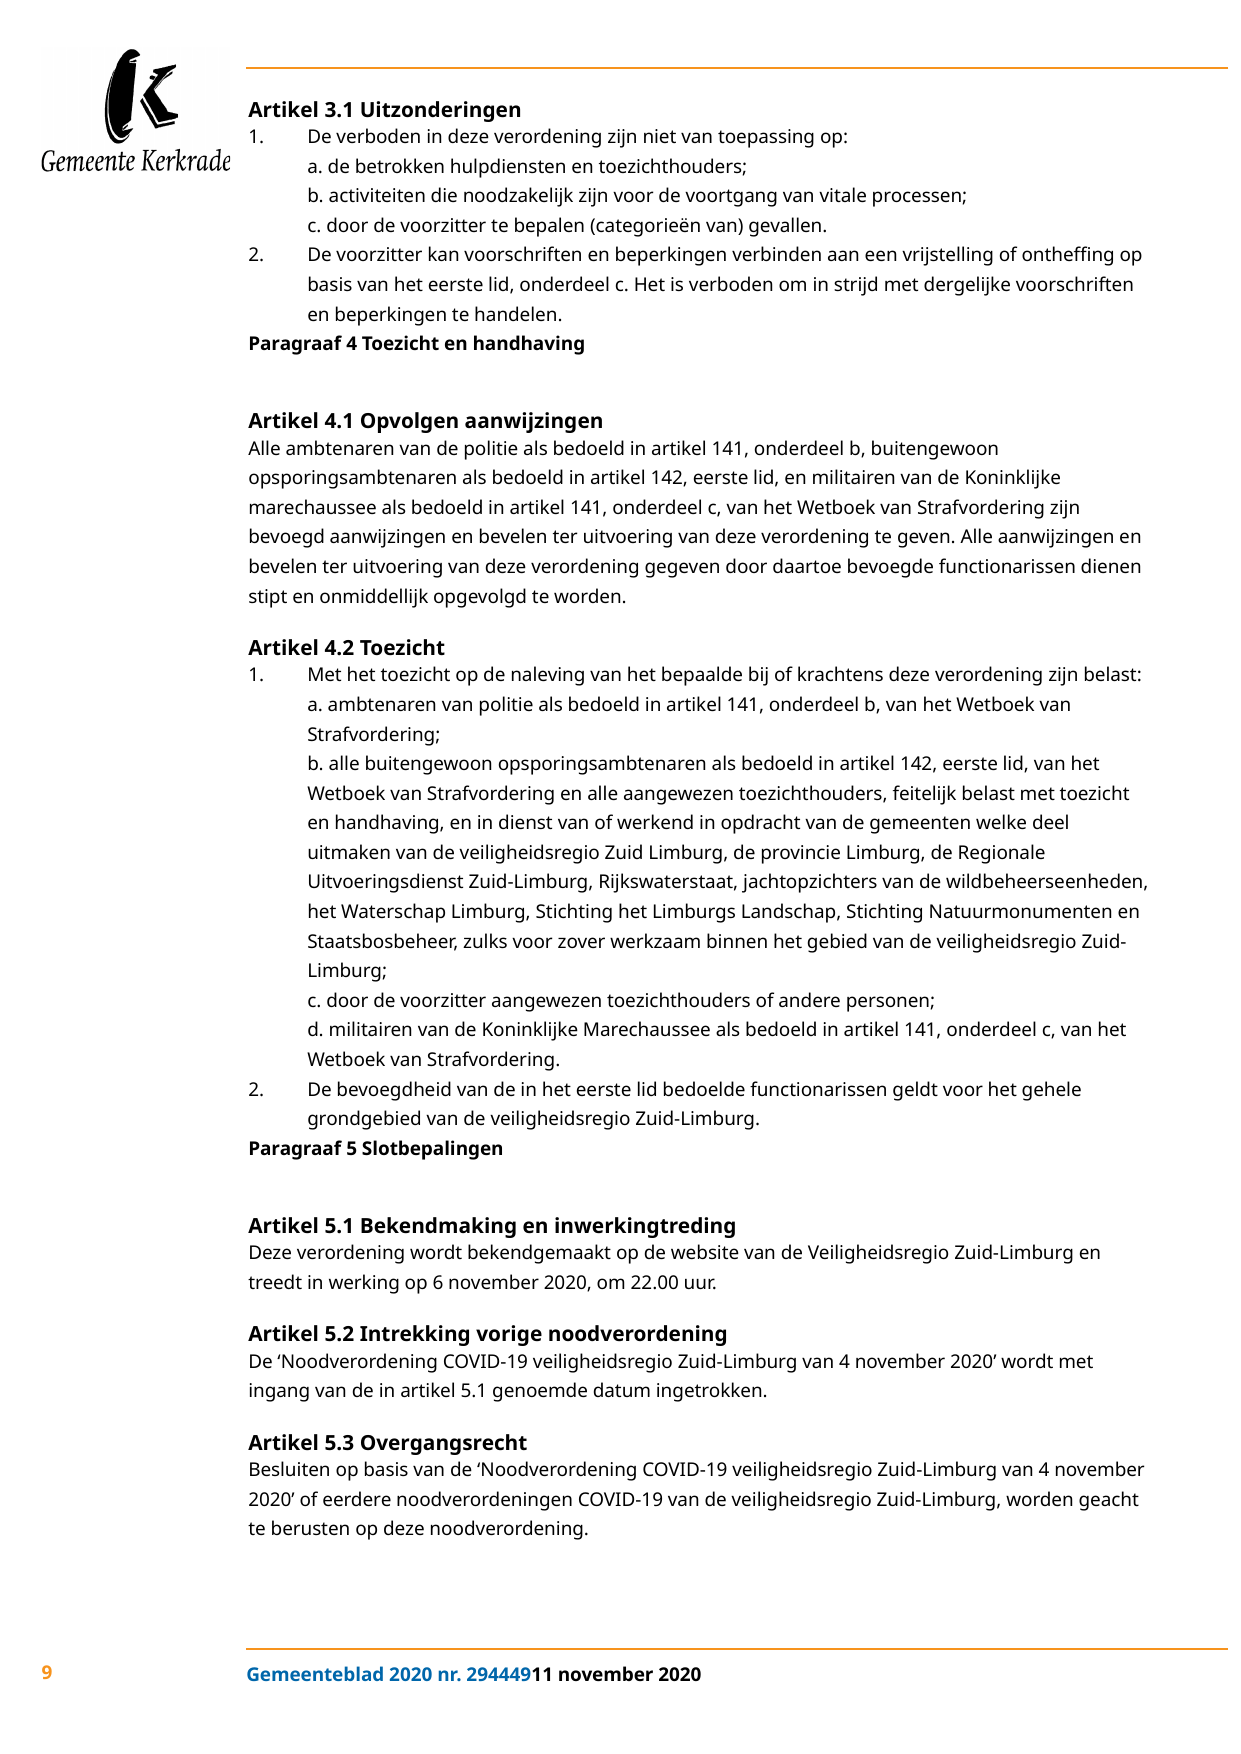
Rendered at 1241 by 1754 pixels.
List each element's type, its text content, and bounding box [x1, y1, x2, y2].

list d. militairen van de Koninklijke Marechaussee als bedoeld in artikel 141, onderdeel c, van het Wetboek van Strafvordering. [248, 1017, 1152, 1072]
text Alle ambtenaren van de politie als bedoeld in artikel 141, onderdeel b, buitengewoon opsporingsambtenaren als bedoeld in artikel 142, eerste lid, en militairen van de Koninklijke marechaussee als bedoeld in artikel 141, onderdeel c, van het Wetboek van Strafvordering zijn bevoegd aanwijzingen en bevelen ter uitvoering van deze verordening te geven. Alle aanwijzingen en bevelen ter uitvoering van deze verordening gegeven door daartoe bevoegde functionarissen dienen stipt en onmiddellijk opgevolgd te worden. [248, 435, 1152, 608]
text Paragraaf 4 Toezicht en handhaving [248, 330, 1152, 356]
text Deze verordening wordt bekendgemaakt op de website van de Veiligheidsregio Zuid-Limburg en treedt in werking op 6 november 2020, om 22.00 uur. [248, 1239, 1152, 1295]
text Artikel 5.3 Overgangsrecht [248, 1428, 1152, 1456]
list a. ambtenaren van politie als bedoeld in artikel 141, onderdeel b, van het Wetboek van Strafvordering; [248, 691, 1152, 747]
list c. door de voorzitter aangewezen toezichthouders of andere personen; [248, 987, 1152, 1013]
list Met het toezicht op de naleving van het bepaalde bij of krachtens deze verordening zijn belast: [248, 662, 1152, 687]
text Besluiten op basis van de ‘Noodverordening COVID-19 veiligheidsregio Zuid-Limburg van 4 november 2020’ of eerdere noodverordeningen COVID-19 van de veiligheidsregio Zuid-Limburg, worden geacht te berusten op deze noodverordening. [248, 1456, 1152, 1541]
list De verboden in deze verordening zijn niet van toepassing op: [248, 123, 1152, 149]
list c. door de voorzitter te bepalen (categorieën van) gevallen. [248, 212, 1152, 238]
picture [41, 47, 231, 172]
list b. alle buitengewoon opsporingsambtenaren als bedoeld in artikel 142, eerste lid, van het Wetboek van Strafvordering en alle aangewezen toezichthouders, feitelijk belast met toezicht en handhaving, en in dienst van of werkend in opdracht van de gemeenten welke deel uitmaken van de veiligheidsregio Zuid Limburg, de provincie Limburg, de Regionale Uitvoeringsdienst Zuid-Limburg, Rijkswaterstaat, jachtopzichters van de wildbeheerseenheden, het Waterschap Limburg, Stichting het Limburgs Landschap, Stichting Natuurmonumenten en Staatsbosbeheer, zulks voor zover werkzaam binnen het gebied van de veiligheidsregio Zuid-Limburg; [248, 750, 1152, 983]
text Artikel 5.2 Intrekking vorige noodverordening [248, 1319, 1152, 1348]
text Artikel 4.1 Opvolgen aanwijzingen [248, 406, 1152, 435]
text Artikel 3.1 Uitzonderingen [248, 95, 1152, 123]
list De voorzitter kan voorschriften en beperkingen verbinden aan een vrijstelling of ontheffing op basis van het eerste lid, onderdeel c. Het is verboden om in strijd met dergelijke voorschriften en beperkingen te handelen. [248, 242, 1152, 326]
text Artikel 4.2 Toezicht [248, 633, 1152, 662]
text Paragraaf 5 Slotbepalingen [248, 1135, 1152, 1161]
list De bevoegdheid van de in het eerste lid bedoelde functionarissen geldt voor het gehele grondgebied van de veiligheidsregio Zuid-Limburg. [248, 1076, 1152, 1131]
text De ‘Noodverordening COVID-19 veiligheidsregio Zuid-Limburg van 4 november 2020’ wordt met ingang van de in artikel 5.1 genoemde datum ingetrokken. [248, 1348, 1152, 1403]
list b. activiteiten die noodzakelijk zijn voor de voortgang van vitale processen; [248, 182, 1152, 208]
text Artikel 5.1 Bekendmaking en inwerkingtreding [248, 1211, 1152, 1239]
list a. de betrokken hulpdiensten en toezichthouders; [248, 153, 1152, 178]
